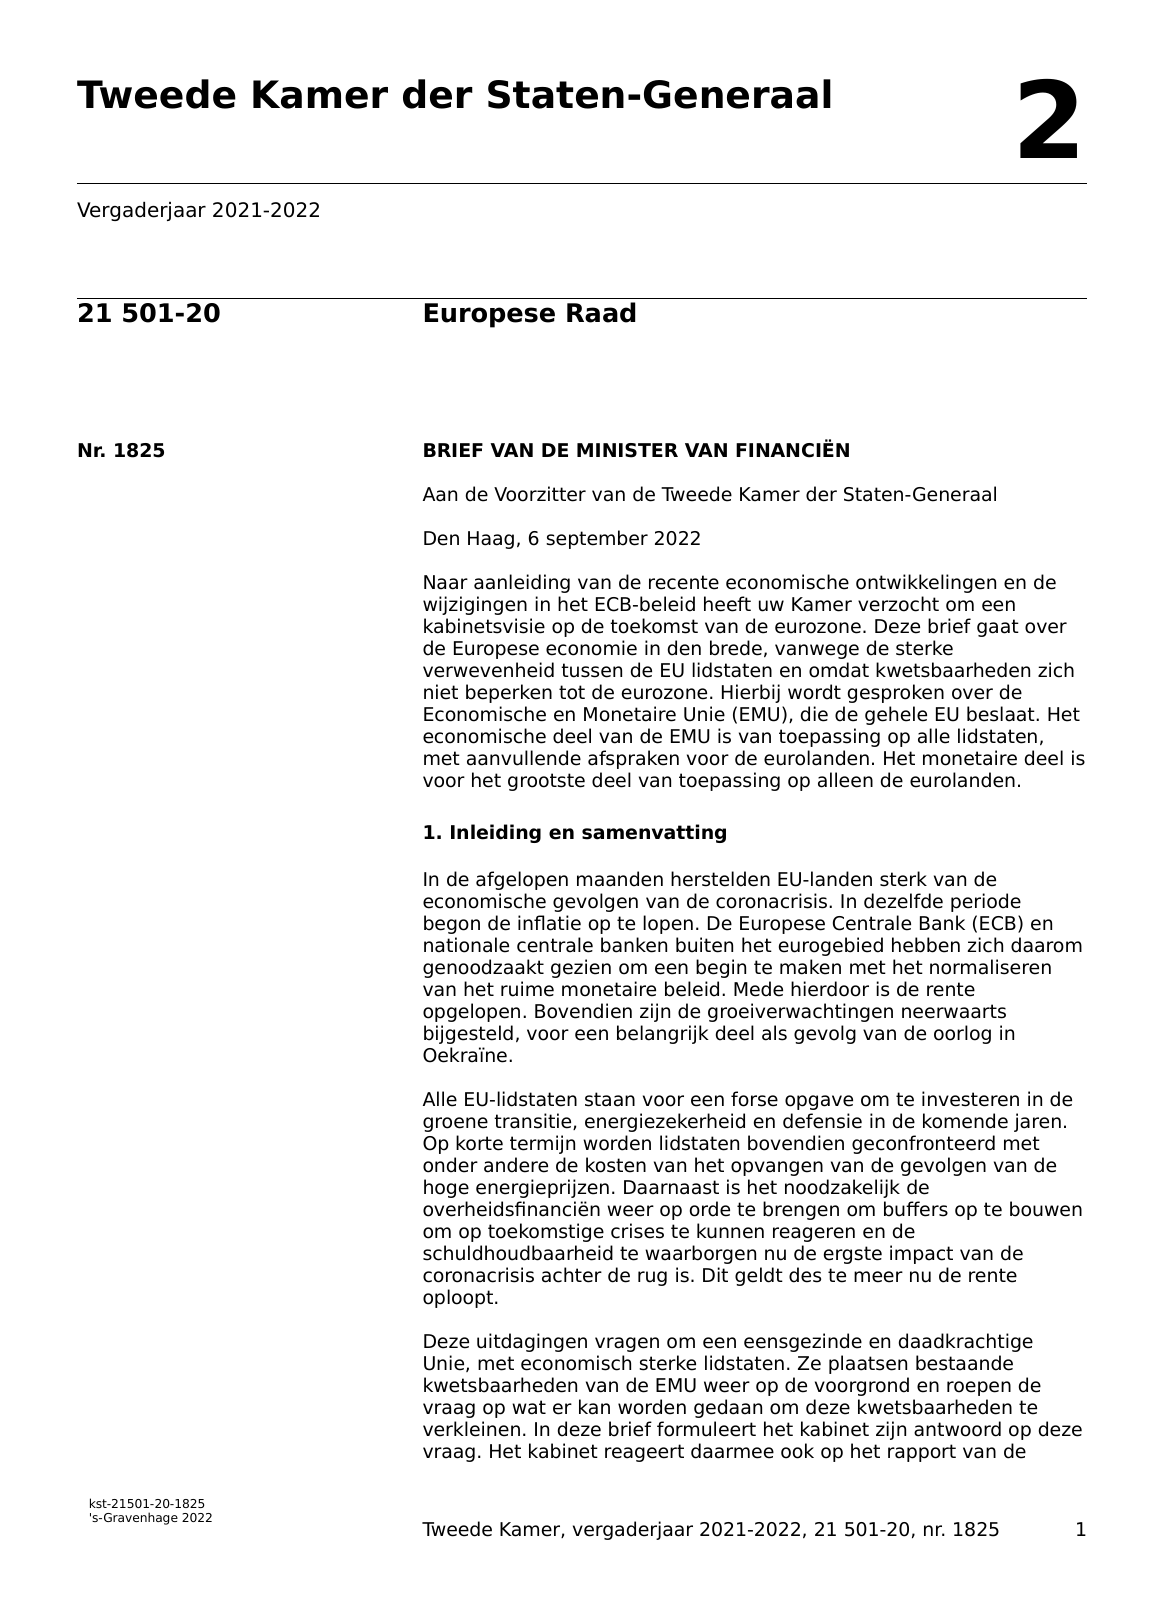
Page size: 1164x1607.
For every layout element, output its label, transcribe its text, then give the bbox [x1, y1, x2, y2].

text Naar aanleiding van de recente economische ontwikkelingen en de wijzigingen in het ECB-beleid heeft uw Kamer verzocht om een kabinetsvisie op de toekomst van de eurozone. Deze brief gaat over de Europese economie in den brede, vanwege de sterke verwevenheid tussen de EU lidstaten en omdat kwetsbaarheden zich niet beperken tot de eurozone. Hierbij wordt gesproken over de Economische en Monetaire Unie (EMU), die de gehele EU beslaat. Het economische deel van de EMU is van toepassing op alle lidstaten, met aanvullende afspraken voor de eurolanden. Het monetaire deel is voor het grootste deel van toepassing op alleen de eurolanden. [422, 572, 1087, 792]
text kst-21501-20-1825 [88, 1497, 323, 1511]
subtitle 21 501-20 Europese Raad [77, 299, 1087, 329]
text Aan de Voorzitter van de Tweede Kamer der Staten-Generaal [422, 484, 1087, 506]
text Den Haag, 6 september 2022 [422, 528, 1087, 550]
text 's-Gravenhage 2022 [88, 1511, 323, 1525]
text Deze uitdagingen vragen om een eensgezinde en daadkrachtige Unie, met economisch sterke lidstaten. Ze plaatsen bestaande kwetsbaarheden van de EMU weer op de voorgrond en roepen de vraag op wat er kan worden gedaan om deze kwetsbaarheden te verkleinen. In deze brief formuleert het kabinet zijn antwoord op deze vraag. Het kabinet reageert daarmee ook op het rapport van de [422, 1331, 1087, 1463]
text In de afgelopen maanden herstelden EU-landen sterk van de economische gevolgen van de coronacrisis. In dezelfde periode begon de inflatie op te lopen. De Europese Centrale Bank (ECB) en nationale centrale banken buiten het eurogebied hebben zich daarom genoodzaakt gezien om een begin te maken met het normaliseren van het ruime monetaire beleid. Mede hierdoor is de rente opgelopen. Bovendien zijn de groeiverwachtingen neerwaarts bijgesteld, voor een belangrijk deel als gevolg van de oorlog in Oekraïne. [422, 869, 1087, 1067]
text Alle EU-lidstaten staan voor een forse opgave om te investeren in de groene transitie, energiezekerheid en defensie in de komende jaren. Op korte termijn worden lidstaten bovendien geconfronteerd met onder andere de kosten van het opvangen van de gevolgen van de hoge energieprijzen. Daarnaast is het noodzakelijk de overheidsfinanciën weer op orde te brengen om buffers op te bouwen om op toekomstige crises te kunnen reageren en de schuldhoudbaarheid te waarborgen nu de ergste impact van de coronacrisis achter de rug is. Dit geldt des te meer nu de rente oploopt. [422, 1089, 1087, 1309]
table_cell Vergaderjaar 2021-2022 [77, 184, 1087, 298]
subtitle Nr. 1825 BRIEF VAN DE MINISTER VAN FINANCIËN [77, 440, 1087, 462]
table_header Tweede Kamer der Staten-Generaal [77, 59, 886, 183]
subtitle 1. Inleiding en samenvatting [422, 822, 1087, 844]
table_header 2 [886, 59, 1087, 183]
